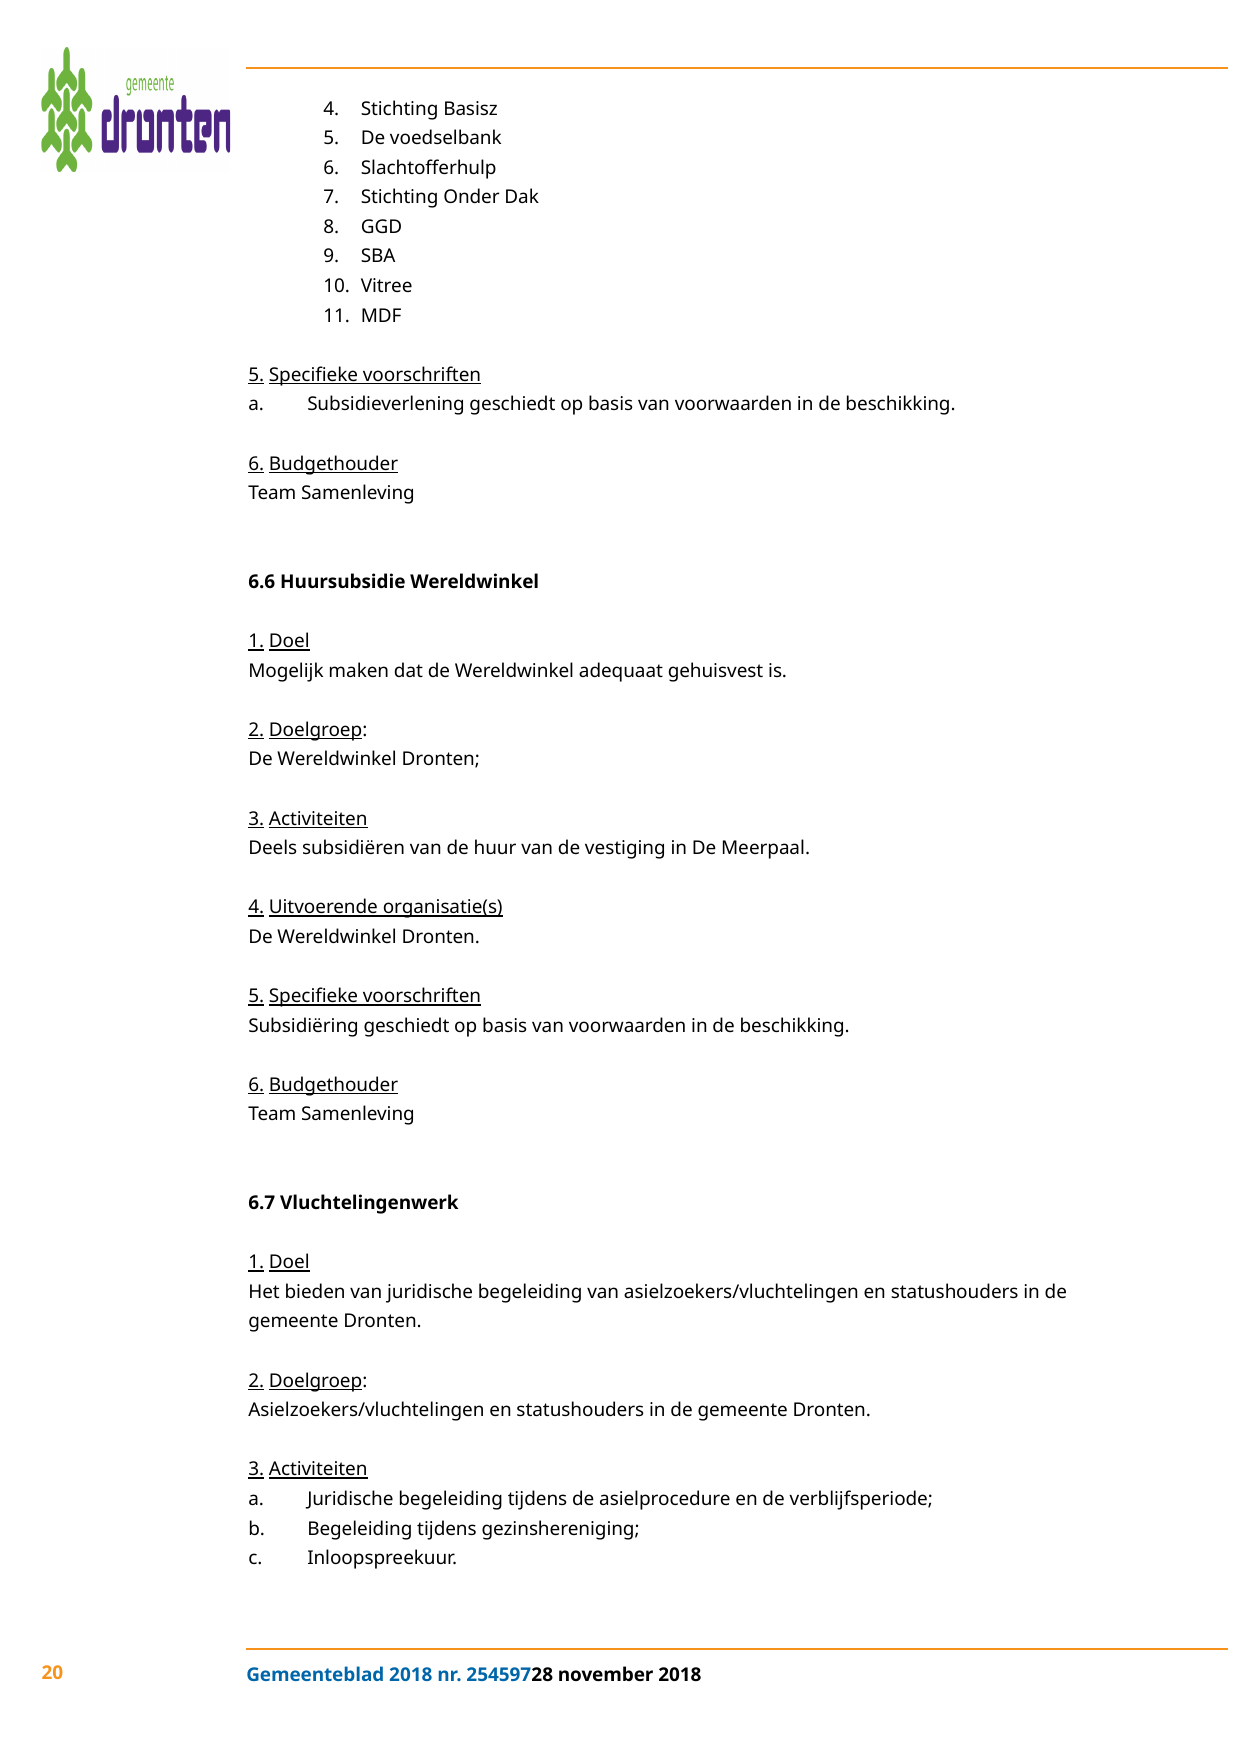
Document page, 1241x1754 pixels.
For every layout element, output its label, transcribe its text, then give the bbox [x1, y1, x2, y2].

list De voedselbank [323, 124, 1152, 150]
text Team Samenleving [248, 1101, 1152, 1126]
text De Wereldwinkel Dronten. [248, 923, 1152, 949]
text 4. Uitvoerende organisatie(s) [248, 893, 1152, 919]
text 5. Specifieke voorschriften [248, 361, 1152, 387]
list Subsidieverlening geschiedt op basis van voorwaarden in de beschikking. [248, 391, 1152, 416]
text Team Samenleving [248, 479, 1152, 505]
text 6. Budgethouder [248, 1071, 1152, 1097]
text 1. Doel [248, 1248, 1152, 1274]
text De Wereldwinkel Dronten; [248, 746, 1152, 771]
text Deels subsidiëren van de huur van de vestiging in De Meerpaal. [248, 834, 1152, 860]
text 3. Activiteiten [248, 805, 1152, 831]
text Het bieden van juridische begeleiding van asielzoekers/vluchtelingen en statushouders in de gemeente Dronten. [248, 1278, 1152, 1333]
text 5. Specifieke voorschriften [248, 982, 1152, 1008]
text 2. Doelgroep: [248, 1367, 1152, 1393]
text Mogelijk maken dat de Wereldwinkel adequaat gehuisvest is. [248, 657, 1152, 683]
text Subsidiëring geschiedt op basis van voorwaarden in de beschikking. [248, 1012, 1152, 1038]
text 6.7 Vluchtelingenwerk [248, 1189, 1152, 1215]
list GGD [323, 213, 1152, 239]
list MDF [323, 302, 1152, 328]
text 1. Doel [248, 627, 1152, 653]
list Begeleiding tijdens gezinshereniging; [248, 1515, 1152, 1541]
list Vitree [323, 272, 1152, 298]
list Slachtofferhulp [323, 154, 1152, 180]
list SBA [323, 243, 1152, 268]
text 2. Doelgroep: [248, 716, 1152, 742]
text 6. Budgethouder [248, 450, 1152, 476]
text 3. Activiteiten [248, 1456, 1152, 1481]
list Juridische begeleiding tijdens de asielprocedure en de verblijfsperiode; [248, 1485, 1152, 1511]
text Asielzoekers/vluchtelingen en statushouders in de gemeente Dronten. [248, 1396, 1152, 1422]
picture [41, 47, 231, 172]
list Stichting Onder Dak [323, 183, 1152, 209]
list Stichting Basisz [323, 95, 1152, 121]
list Inloopspreekuur. [248, 1544, 1152, 1570]
text 6.6 Huursubsidie Wereldwinkel [248, 568, 1152, 594]
